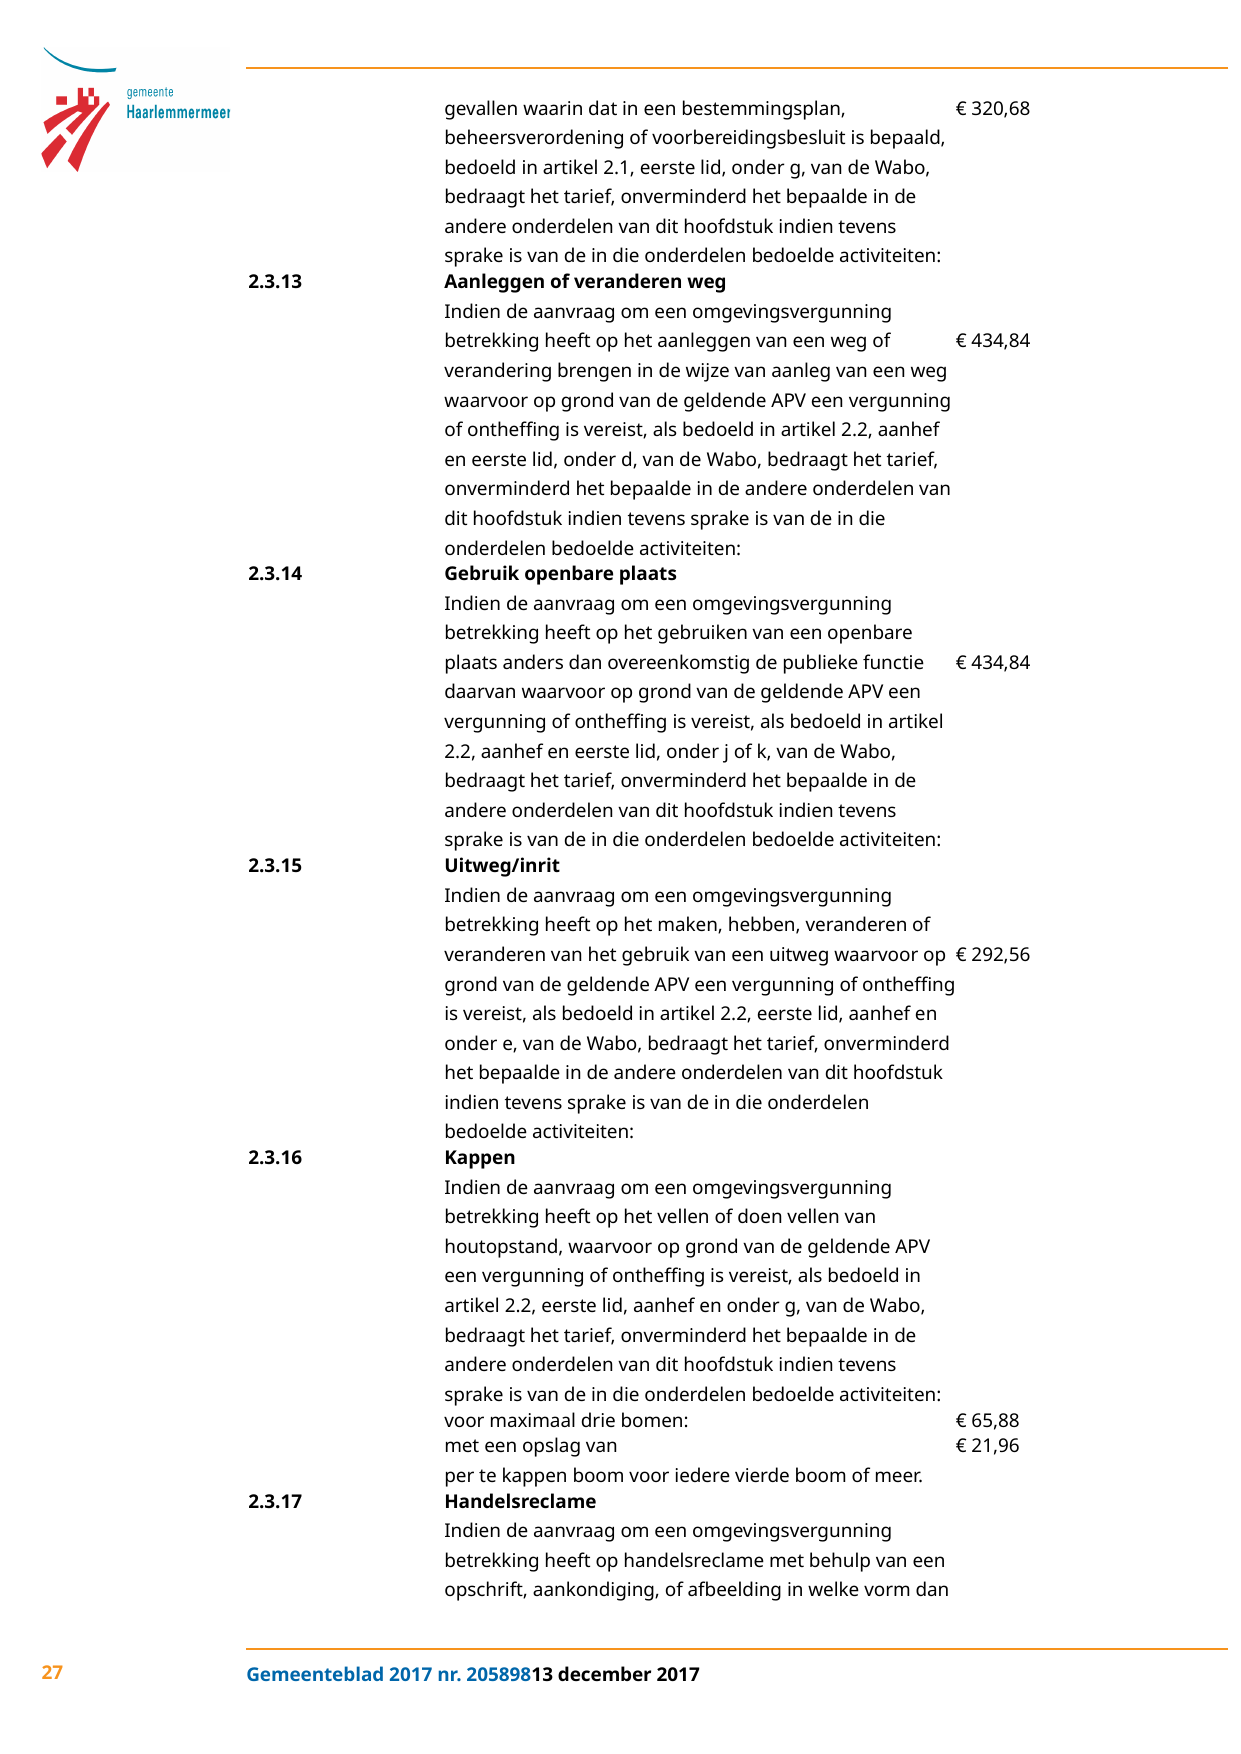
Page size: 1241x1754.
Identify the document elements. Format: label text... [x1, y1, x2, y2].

table_cell [248, 1407, 444, 1432]
table_cell Uitweg/inrit Indien de aanvraag om een omgevingsvergunning betrekking heeft op het maken, hebben, veranderen of veranderen van het gebruik van een uitweg waarvoor op grond van de geldende APV een vergunning of ontheffing is vereist, als bedoeld in artikel 2.2, eerste lid, aanhef en onder e, van de Wabo, bedraagt het tarief, onverminderd het bepaalde in de andere onderdelen van dit hoofdstuk indien tevens sprake is van de in die onderdelen bedoelde activiteiten: [444, 853, 956, 1144]
table_cell [956, 1144, 1152, 1407]
table_cell Gebruik openbare plaats Indien de aanvraag om een omgevingsvergunning betrekking heeft op het gebruiken van een openbare plaats anders dan overeenkomstig de publieke functie daarvan waarvoor op grond van de geldende APV een vergunning of ontheffing is vereist, als bedoeld in artikel 2.2, aanhef en eerste lid, onder j of k, van de Wabo, bedraagt het tarief, onverminderd het bepaalde in de andere onderdelen van dit hoofdstuk indien tevens sprake is van de in die onderdelen bedoelde activiteiten: [444, 560, 956, 852]
table_cell 2.3.13 [248, 269, 444, 560]
table_cell 2.3.16 [248, 1144, 444, 1407]
table_cell 2.3.15 [248, 853, 444, 1144]
table_cell [956, 1488, 1152, 1602]
table_cell Handelsreclame Indien de aanvraag om een omgevingsvergunning betrekking heeft op handelsreclame met behulp van een opschrift, aankondiging, of afbeelding in welke vorm dan [444, 1488, 956, 1602]
table_cell € 292,56 [956, 853, 1152, 1144]
table_cell € 320,68 [956, 95, 1152, 268]
table_cell [248, 1433, 444, 1488]
table_cell 2.3.14 [248, 560, 444, 852]
table_cell voor maximaal drie bomen: [444, 1407, 956, 1432]
picture [41, 47, 231, 172]
table_cell met een opslag van per te kappen boom voor iedere vierde boom of meer. [444, 1433, 956, 1488]
table_cell [248, 95, 444, 268]
table_cell € 434,84 [956, 269, 1152, 560]
table_cell € 21,96 [956, 1433, 1152, 1488]
table_cell Kappen Indien de aanvraag om een omgevingsvergunning betrekking heeft op het vellen of doen vellen van houtopstand, waarvoor op grond van de geldende APV een vergunning of ontheffing is vereist, als bedoeld in artikel 2.2, eerste lid, aanhef en onder g, van de Wabo, bedraagt het tarief, onverminderd het bepaalde in de andere onderdelen van dit hoofdstuk indien tevens sprake is van de in die onderdelen bedoelde activiteiten: [444, 1144, 956, 1407]
table_cell € 434,84 [956, 560, 1152, 852]
table_cell 2.3.17 [248, 1488, 444, 1602]
table_cell € 65,88 [956, 1407, 1152, 1432]
table_cell gevallen waarin dat in een bestemmingsplan, beheersverordening of voorbereidingsbesluit is bepaald, bedoeld in artikel 2.1, eerste lid, onder g, van de Wabo, bedraagt het tarief, onverminderd het bepaalde in de andere onderdelen van dit hoofdstuk indien tevens sprake is van de in die onderdelen bedoelde activiteiten: [444, 95, 956, 268]
table_cell Aanleggen of veranderen weg Indien de aanvraag om een omgevingsvergunning betrekking heeft op het aanleggen van een weg of verandering brengen in de wijze van aanleg van een weg waarvoor op grond van de geldende APV een vergunning of ontheffing is vereist, als bedoeld in artikel 2.2, aanhef en eerste lid, onder d, van de Wabo, bedraagt het tarief, onverminderd het bepaalde in de andere onderdelen van dit hoofdstuk indien tevens sprake is van de in die onderdelen bedoelde activiteiten: [444, 269, 956, 560]
